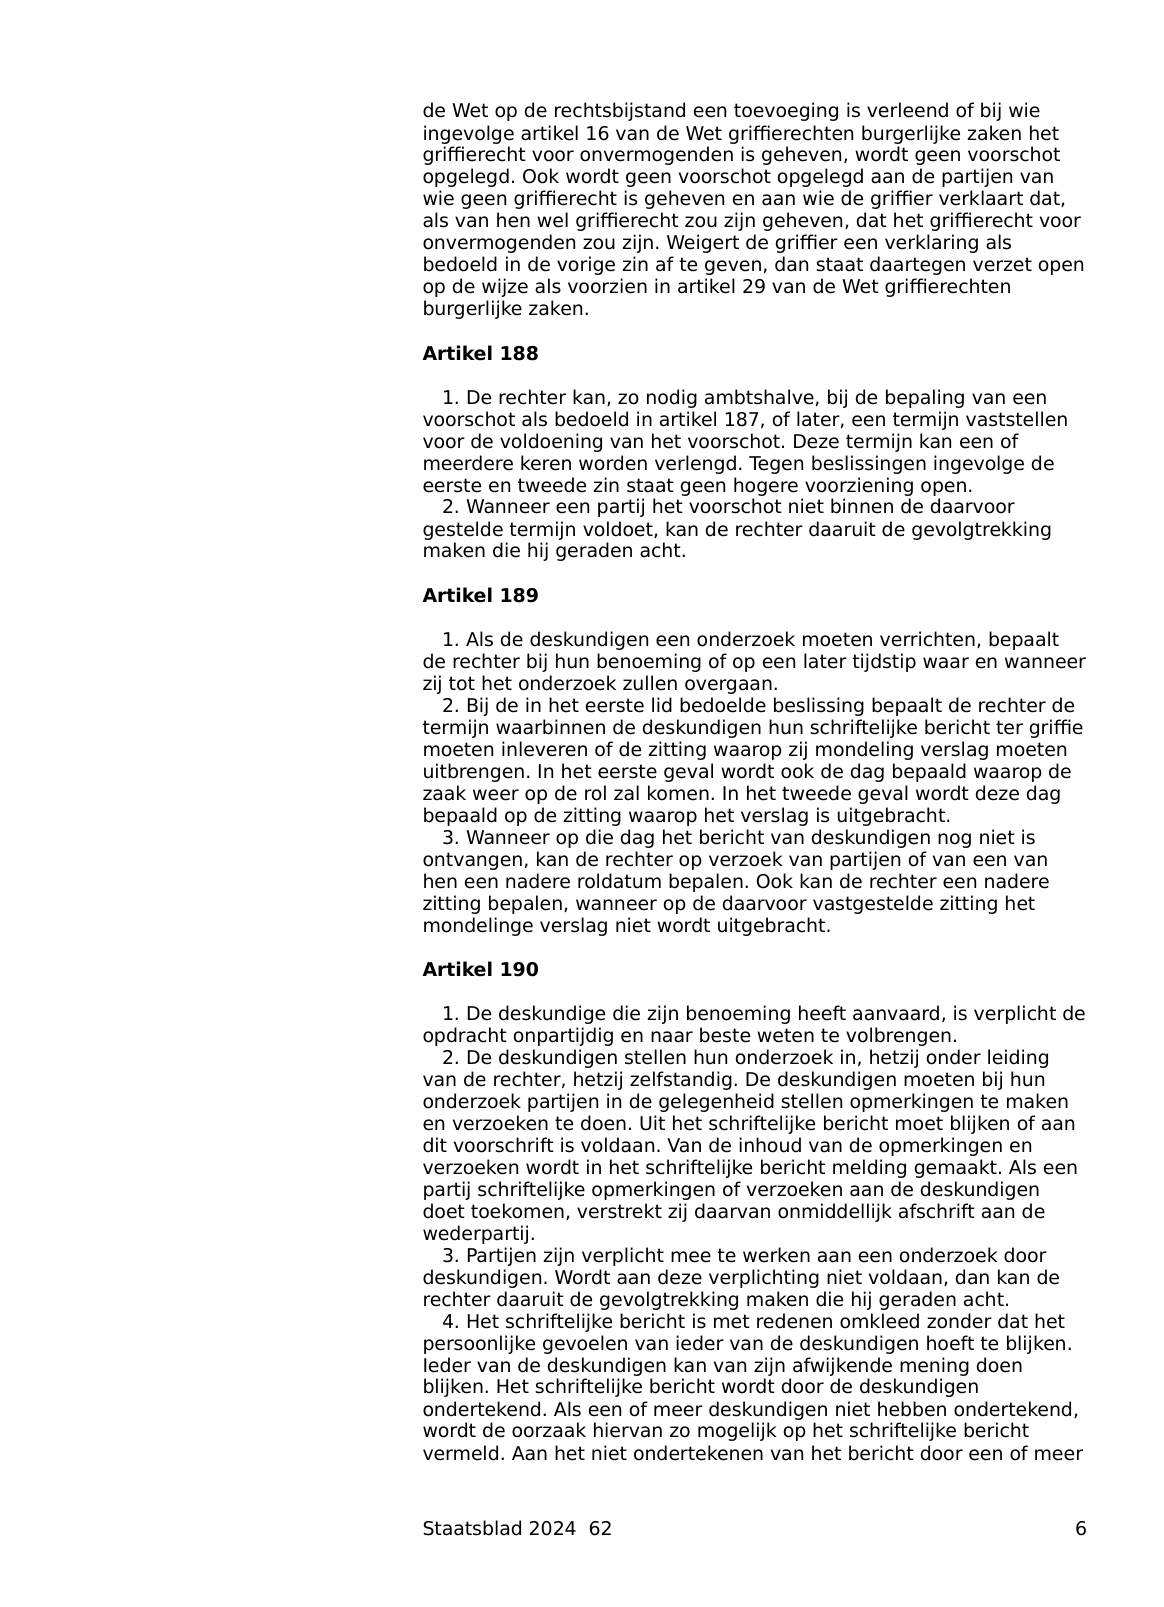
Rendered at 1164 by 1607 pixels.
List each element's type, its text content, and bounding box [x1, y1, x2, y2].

text 3. Partijen zijn verplicht mee te werken aan een onderzoek door deskundigen. Wordt aan deze verplichting niet voldaan, dan kan de rechter daaruit de gevolgtrekking maken die hij geraden acht. [422, 1244, 1087, 1311]
subtitle Artikel 188 [422, 342, 1087, 364]
subtitle Artikel 189 [422, 584, 1087, 607]
text 2. Wanneer een partij het voorschot niet binnen de daarvoor gestelde termijn voldoet, kan de rechter daaruit de gevolgtrekking maken die hij geraden acht. [422, 496, 1087, 562]
text 1. De rechter kan, zo nodig ambtshalve, bij de bepaling van een voorschot als bedoeld in artikel 187, of later, een termijn vaststellen voor de voldoening van het voorschot. Deze termijn kan een of meerdere keren worden verlengd. Tegen beslissingen ingevolge de eerste en tweede zin staat geen hogere voorziening open. [422, 387, 1087, 496]
text 3. Wanneer op die dag het bericht van deskundigen nog niet is ontvangen, kan de rechter op verzoek van partijen of van een van hen een nadere roldatum bepalen. Ook kan de rechter een nadere zitting bepalen, wanneer op de daarvoor vastgestelde zitting het mondelinge verslag niet wordt uitgebracht. [422, 827, 1087, 936]
text 4. Het schriftelijke bericht is met redenen omkleed zonder dat het persoonlijke gevoelen van ieder van de deskundigen hoeft te blijken. Ieder van de deskundigen kan van zijn afwijkende mening doen blijken. Het schriftelijke bericht wordt door de deskundigen ondertekend. Als een of meer deskundigen niet hebben ondertekend, wordt de oorzaak hiervan zo mogelijk op het schriftelijke bericht vermeld. Aan het niet ondertekenen van het bericht door een of meer [422, 1311, 1087, 1464]
text 2. Bij de in het eerste lid bedoelde beslissing bepaalt de rechter de termijn waarbinnen de deskundigen hun schriftelijke bericht ter griffie moeten inleveren of de zitting waarop zij mondeling verslag moeten uitbrengen. In het eerste geval wordt ook de dag bepaald waarop de zaak weer op de rol zal komen. In het tweede geval wordt deze dag bepaald op de zitting waarop het verslag is uitgebracht. [422, 695, 1087, 827]
text 1. De deskundige die zijn benoeming heeft aanvaard, is verplicht de opdracht onpartijdig en naar beste weten te volbrengen. [422, 1003, 1087, 1047]
text de Wet op de rechtsbijstand een toevoeging is verleend of bij wie ingevolge artikel 16 van de Wet griffierechten burgerlijke zaken het griffierecht voor onvermogenden is geheven, wordt geen voorschot opgelegd. Ook wordt geen voorschot opgelegd aan de partijen van wie geen griffierecht is geheven en aan wie de griffier verklaart dat, als van hen wel griffierecht zou zijn geheven, dat het griffierecht voor onvermogenden zou zijn. Weigert de griffier een verklaring als bedoeld in de vorige zin af te geven, dan staat daartegen verzet open op de wijze als voorzien in artikel 29 van de Wet griffierechten burgerlijke zaken. [422, 100, 1087, 320]
text 1. Als de deskundigen een onderzoek moeten verrichten, bepaalt de rechter bij hun benoeming of op een later tijdstip waar en wanneer zij tot het onderzoek zullen overgaan. [422, 629, 1087, 695]
subtitle Artikel 190 [422, 959, 1087, 981]
text 2. De deskundigen stellen hun onderzoek in, hetzij onder leiding van de rechter, hetzij zelfstandig. De deskundigen moeten bij hun onderzoek partijen in de gelegenheid stellen opmerkingen te maken en verzoeken te doen. Uit het schriftelijke bericht moet blijken of aan dit voorschrift is voldaan. Van de inhoud van de opmerkingen en verzoeken wordt in het schriftelijke bericht melding gemaakt. Als een partij schriftelijke opmerkingen of verzoeken aan de deskundigen doet toekomen, verstrekt zij daarvan onmiddellijk afschrift aan de wederpartij. [422, 1047, 1087, 1244]
